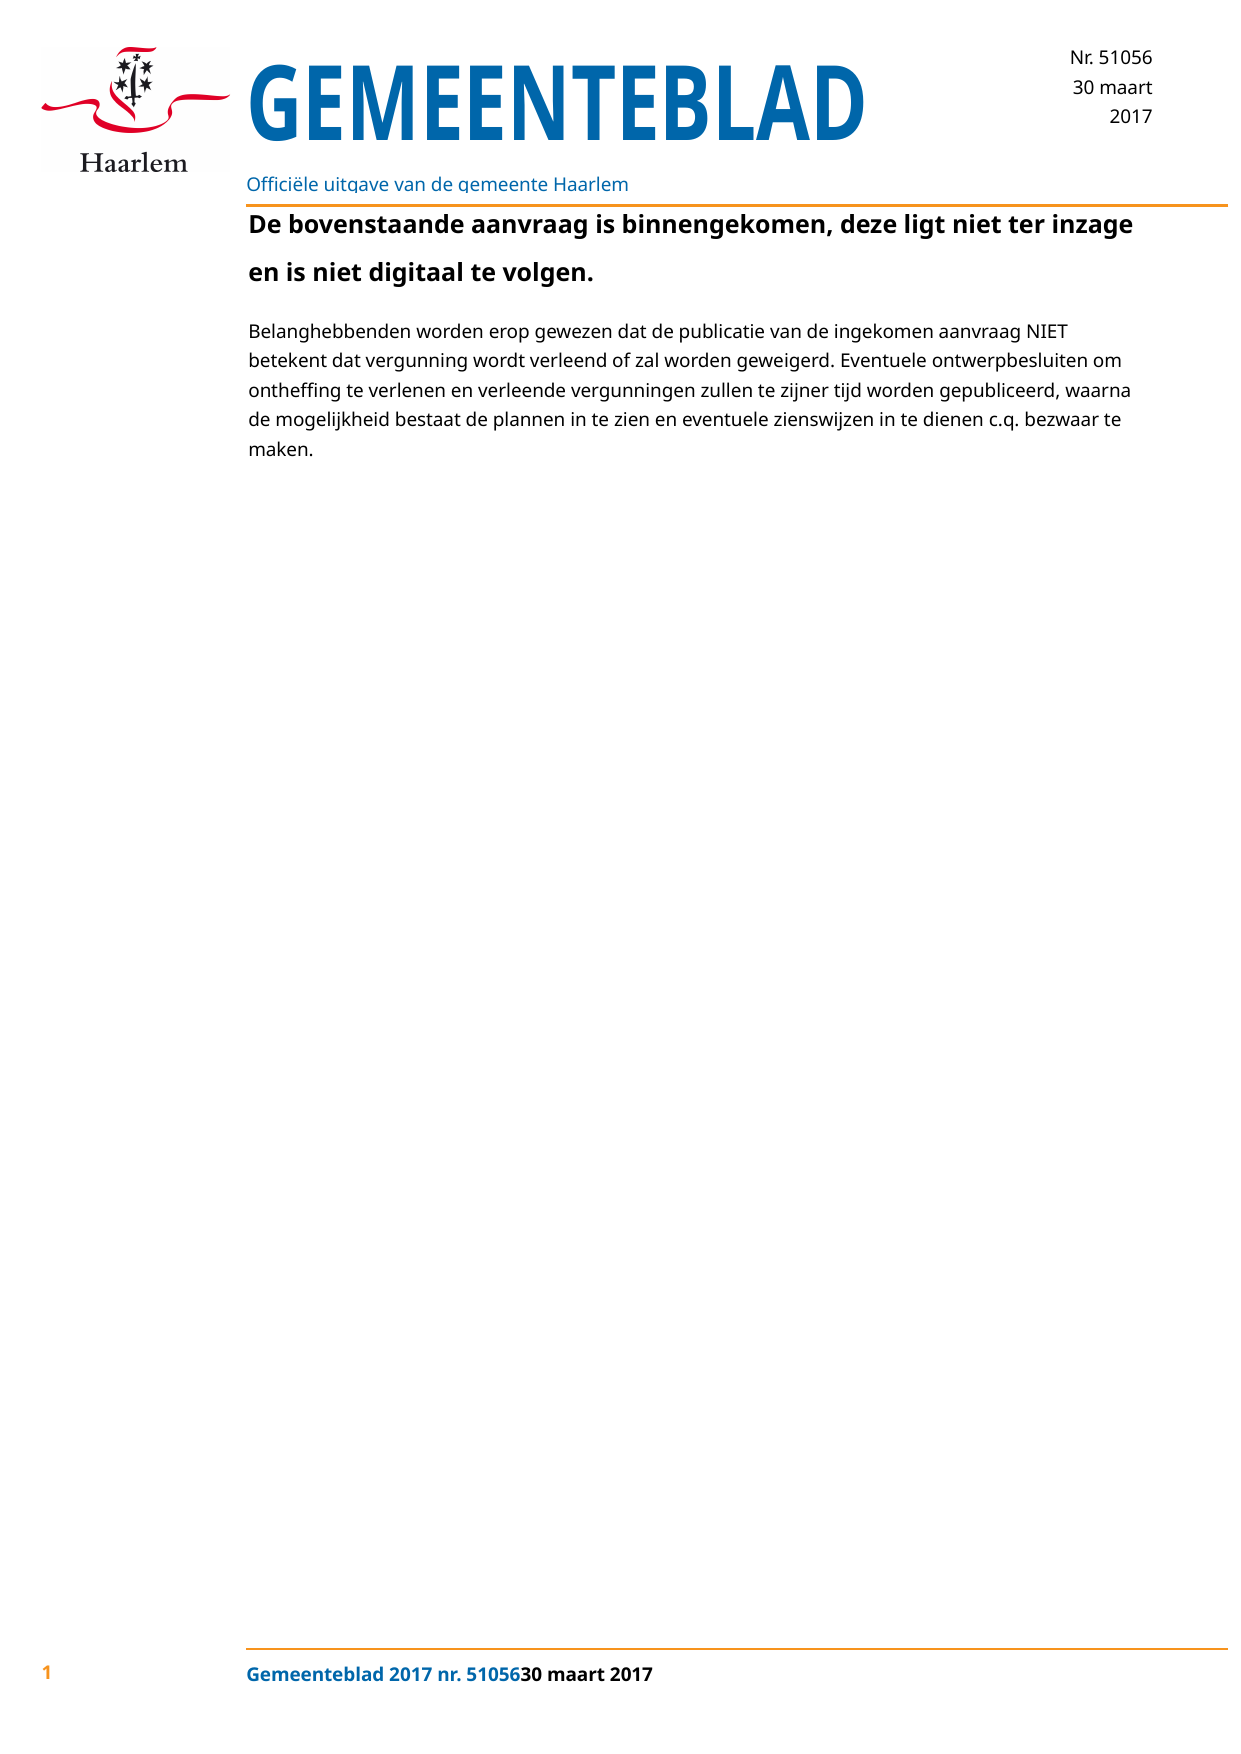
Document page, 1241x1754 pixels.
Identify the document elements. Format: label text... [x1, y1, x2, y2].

text De bovenstaande aanvraag is binnengekomen, deze ligt niet ter inzage en is niet digitaal te volgen. [248, 207, 1152, 288]
picture [41, 47, 231, 172]
text Belanghebbenden worden erop gewezen dat de publicatie van de ingekomen aanvraag NIET betekent dat vergunning wordt verleend of zal worden geweigerd. Eventuele ontwerpbesluiten om ontheffing te verlenen en verleende vergunningen zullen te zijner tijd worden gepubliceerd, waarna de mogelijkheid bestaat de plannen in te zien en eventuele zienswijzen in te dienen c.q. bezwaar te maken. [248, 318, 1152, 462]
